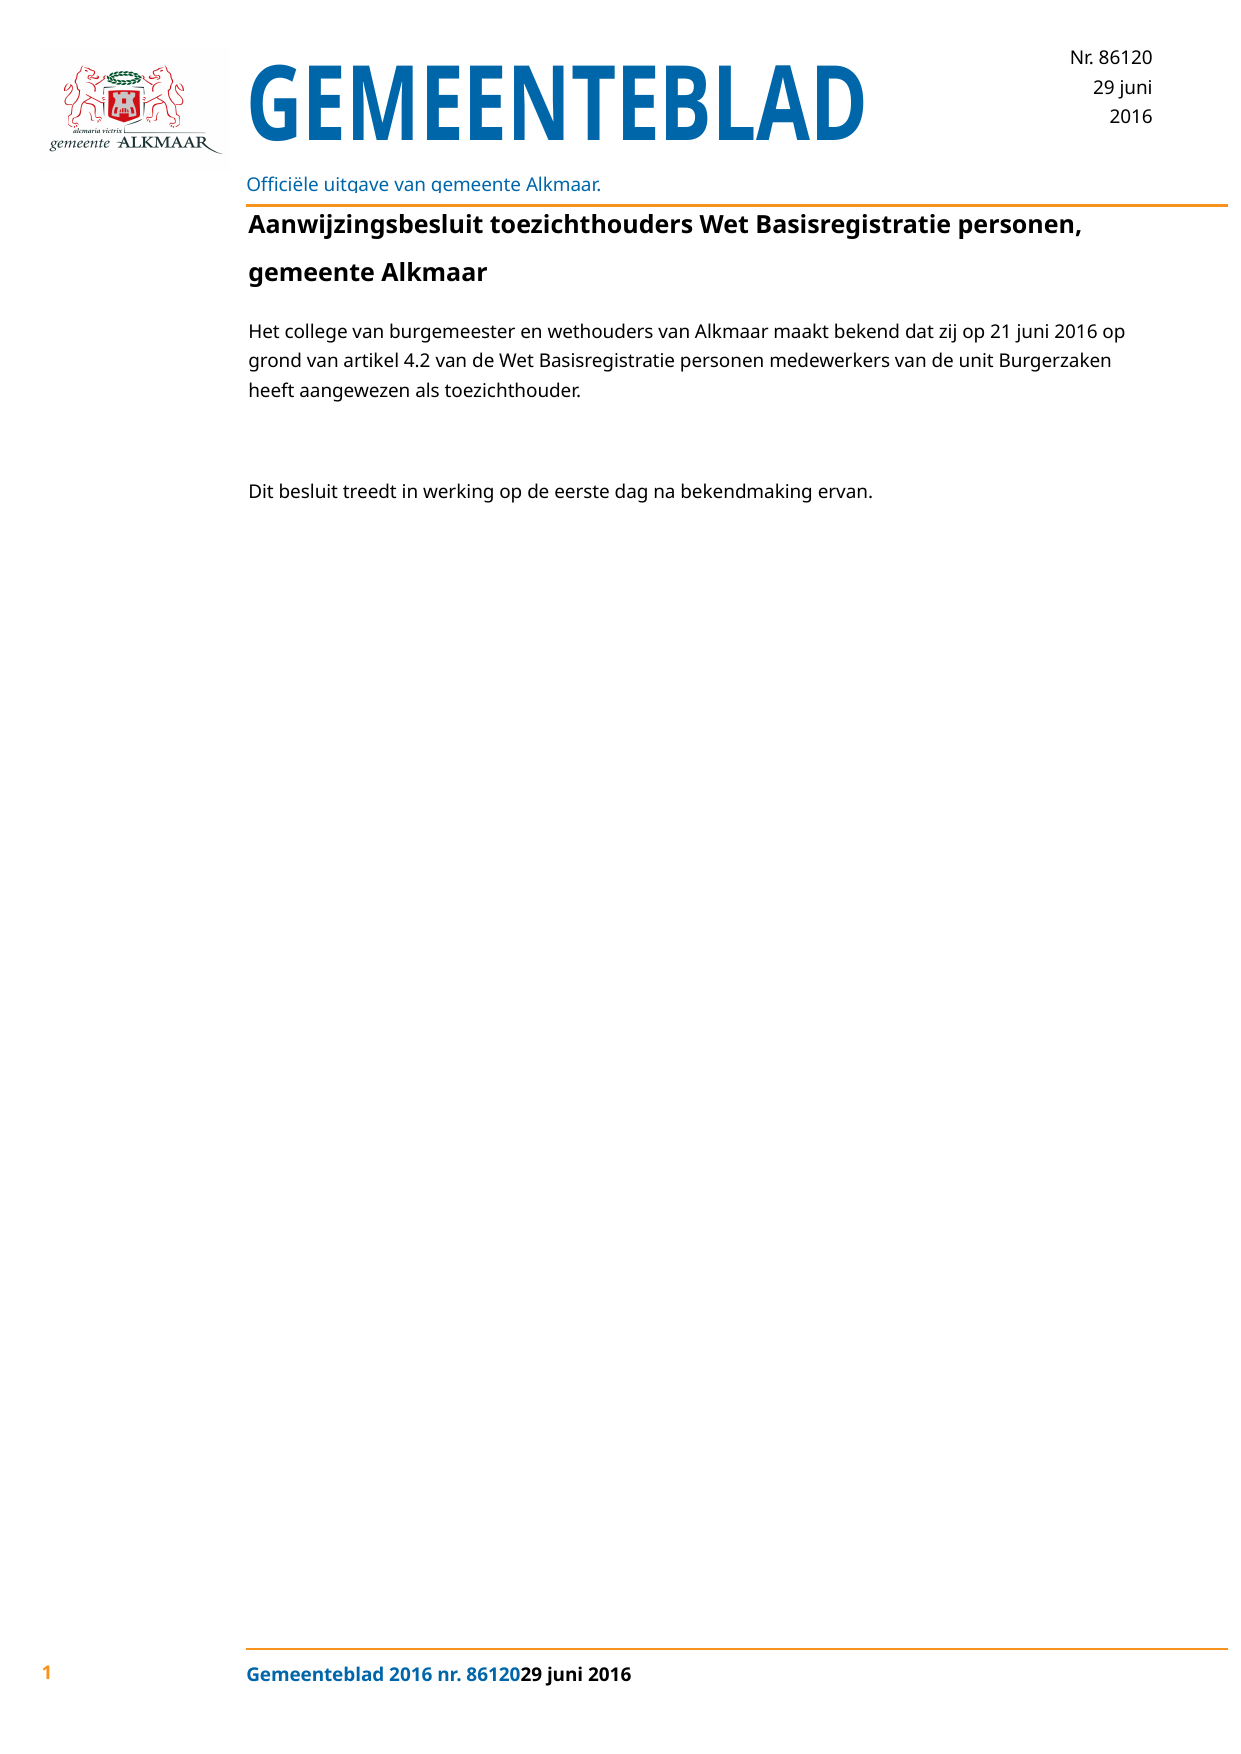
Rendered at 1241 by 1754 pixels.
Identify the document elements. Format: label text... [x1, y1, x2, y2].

text Dit besluit treedt in werking op de eerste dag na bekendmaking ervan. [248, 478, 1152, 504]
text Aanwijzingsbesluit toezichthouders Wet Basisregistratie personen, gemeente Alkmaar [248, 207, 1152, 288]
picture [41, 47, 231, 172]
text Het college van burgemeester en wethouders van Alkmaar maakt bekend dat zij op 21 juni 2016 op grond van artikel 4.2 van de Wet Basisregistratie personen medewerkers van de unit Burgerzaken heeft aangewezen als toezichthouder. [248, 318, 1152, 403]
